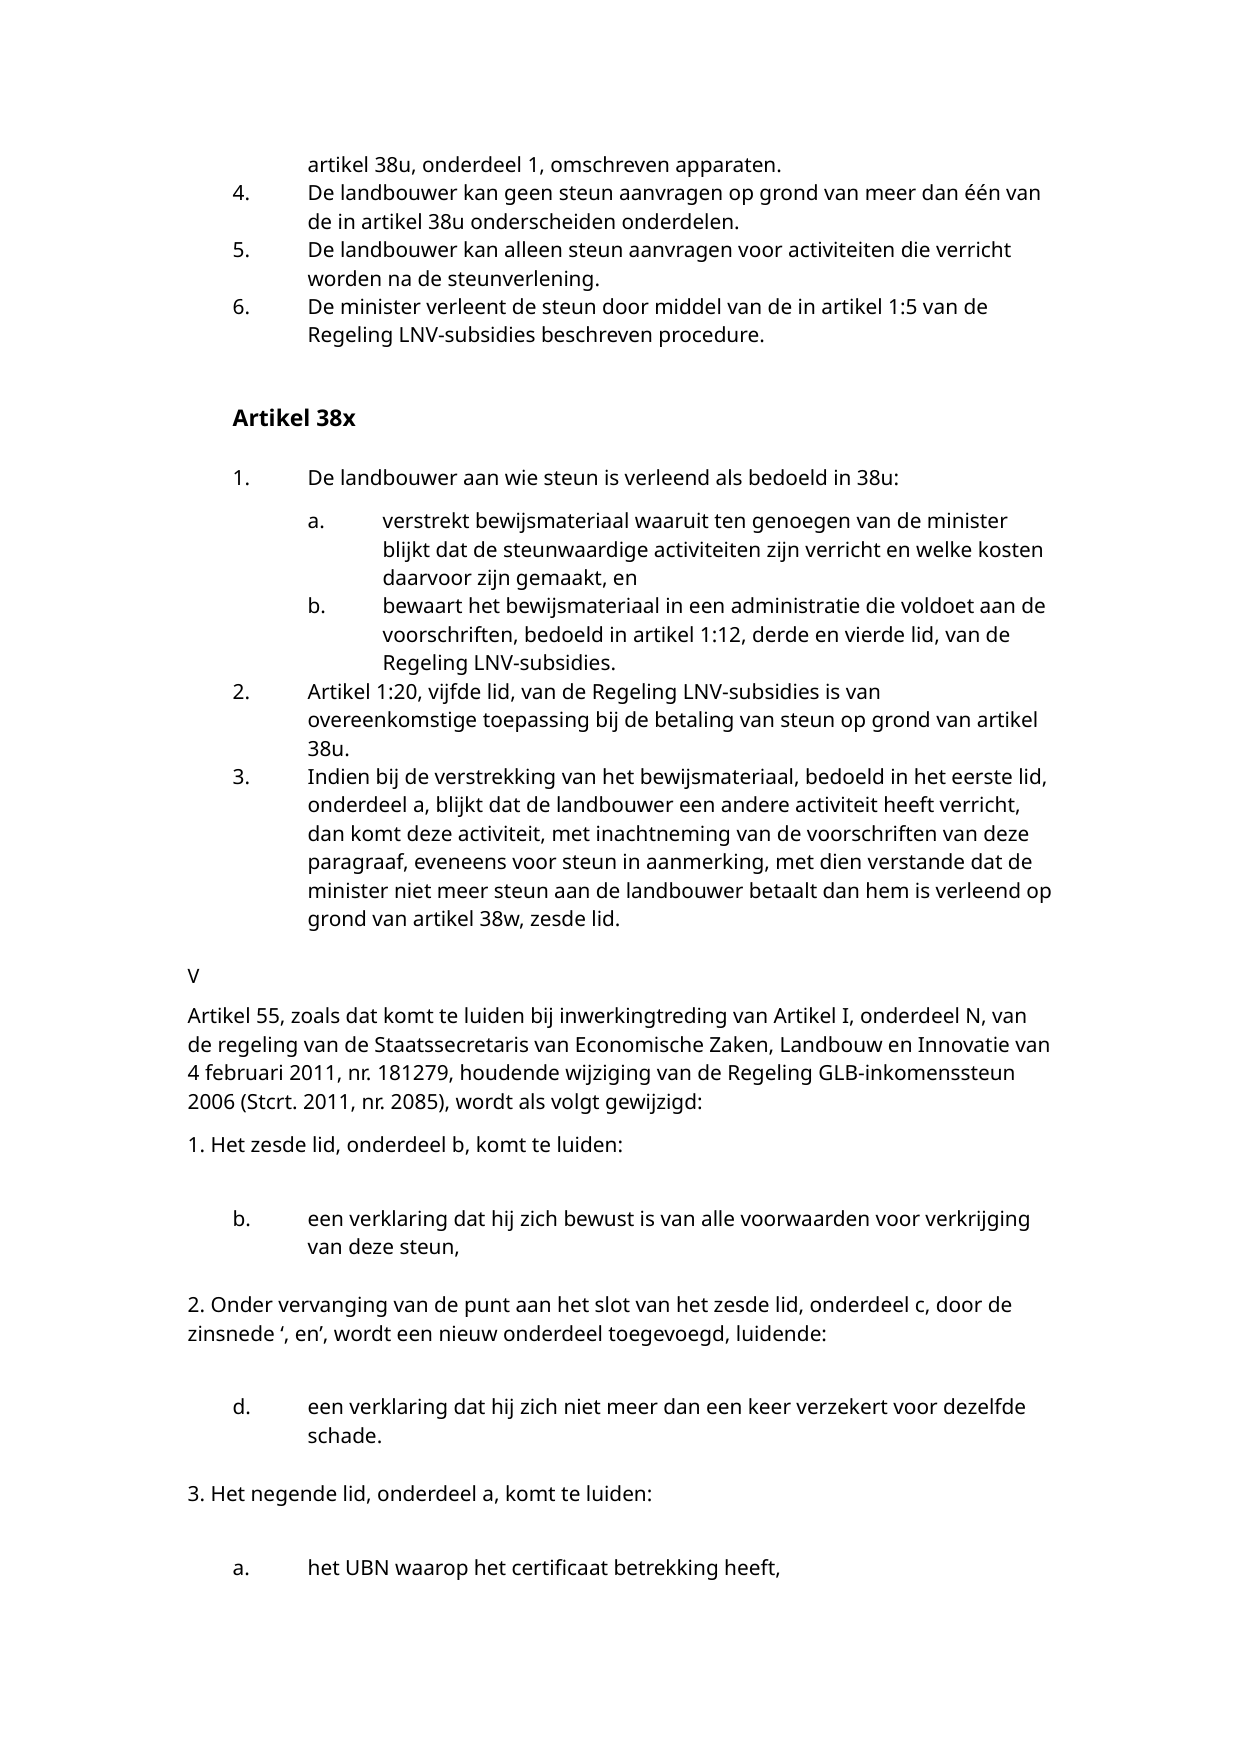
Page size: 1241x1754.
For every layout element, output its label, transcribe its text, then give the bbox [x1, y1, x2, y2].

list De minister verleent de steun door middel van de in artikel 1:5 van de Regeling LNV-subsidies beschreven procedure. [232, 292, 1053, 349]
text 1. Het zesde lid, onderdeel b, komt te luiden: [187, 1130, 1053, 1159]
list De landbouwer kan alleen steun aanvragen voor activiteiten die verricht worden na de steunverlening. [232, 235, 1053, 292]
text Artikel 55, zoals dat komt te luiden bij inwerkingtreding van Artikel I, onderdeel N, van de regeling van de Staatssecretaris van Economische Zaken, Landbouw en Innovatie van 4 februari 2011, nr. 181279, houdende wijziging van de Regeling GLB-inkomenssteun 2006 (Stcrt. 2011, nr. 2085), wordt als volgt gewijzigd: [187, 1002, 1053, 1115]
list Artikel 1:20, vijfde lid, van de Regeling LNV-subsidies is van overeenkomstige toepassing bij de betaling van steun op grond van artikel 38u. [232, 677, 1053, 762]
list artikel 38u, onderdeel 1, omschreven apparaten. [232, 150, 1053, 178]
list een verklaring dat hij zich niet meer dan een keer verzekert voor dezelfde schade. [232, 1392, 1053, 1449]
list verstrekt bewijsmateriaal waaruit ten genoegen van de minister blijkt dat de steunwaardige activiteiten zijn verricht en welke kosten daarvoor zijn gemaakt, en [307, 506, 1053, 592]
list De landbouwer kan geen steun aanvragen op grond van meer dan één van de in artikel 38u onderscheiden onderdelen. [232, 178, 1053, 235]
list een verklaring dat hij zich bewust is van alle voorwaarden voor verkrijging van deze steun, [232, 1204, 1053, 1261]
list Indien bij de verstrekking van het bewijsmateriaal, bedoeld in het eerste lid, onderdeel a, blijkt dat de landbouwer een andere activiteit heeft verricht, dan komt deze activiteit, met inachtneming van de voorschriften van deze paragraaf, eveneens voor steun in aanmerking, met dien verstande dat de minister niet meer steun aan de landbouwer betaalt dan hem is verleend op grond van artikel 38w, zesde lid. [232, 762, 1053, 933]
list het UBN waarop het certificaat betrekking heeft, [232, 1553, 1053, 1581]
text 2. Onder vervanging van de punt aan het slot van het zesde lid, onderdeel c, door de zinsnede ‘, en’, wordt een nieuw onderdeel toegevoegd, luidende: [187, 1291, 1053, 1347]
subtitle Artikel 38x [232, 402, 1053, 433]
list De landbouwer aan wie steun is verleend als bedoeld in 38u: [232, 463, 1053, 491]
text 3. Het negende lid, onderdeel a, komt te luiden: [187, 1479, 1053, 1508]
text V [187, 963, 1053, 990]
list bewaart het bewijsmateriaal in een administratie die voldoet aan de voorschriften, bedoeld in artikel 1:12, derde en vierde lid, van de Regeling LNV-subsidies. [307, 592, 1053, 677]
